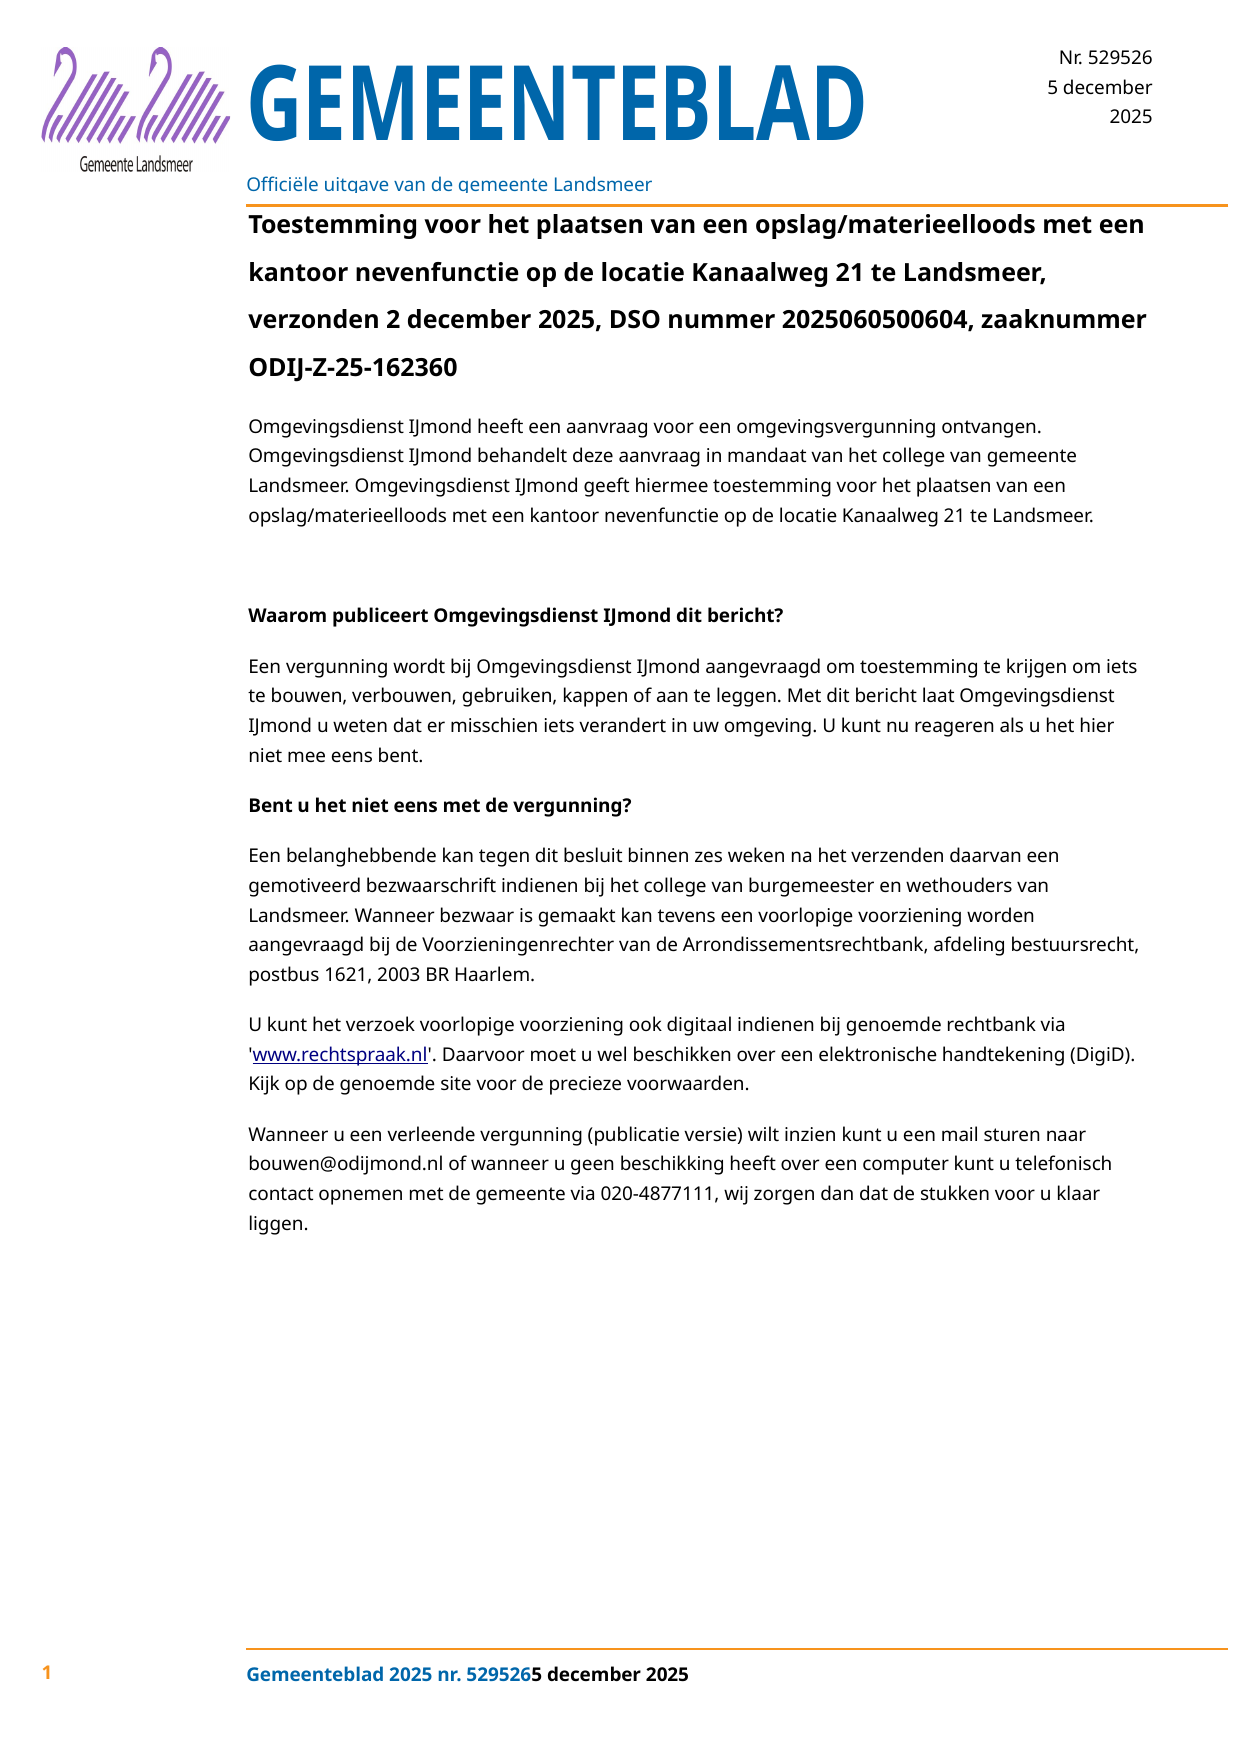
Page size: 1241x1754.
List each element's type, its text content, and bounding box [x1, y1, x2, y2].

text Bent u het niet eens met de vergunning? [248, 792, 1152, 818]
text Waarom publiceert Omgevingsdienst IJmond dit bericht? [248, 603, 1152, 628]
text Omgevingsdienst IJmond heeft een aanvraag voor een omgevingsvergunning ontvangen. Omgevingsdienst IJmond behandelt deze aanvraag in mandaat van het college van gemeente Landsmeer. Omgevingsdienst IJmond geeft hiermee toestemming voor het plaatsen van een opslag/materieelloods met een kantoor nevenfunctie op de locatie Kanaalweg 21 te Landsmeer. [248, 413, 1152, 528]
text Wanneer u een verleende vergunning (publicatie versie) wilt inzien kunt u een mail sturen naar bouwen@odijmond.nl of wanneer u geen beschikking heeft over een computer kunt u telefonisch contact opnemen met de gemeente via 020-4877111, wij zorgen dan dat de stukken voor u klaar liggen. [248, 1121, 1152, 1236]
text Toestemming voor het plaatsen van een opslag/materieelloods met een kantoor nevenfunctie op de locatie Kanaalweg 21 te Landsmeer, verzonden 2 december 2025, DSO nummer 2025060500604, zaaknummer ODIJ-Z-25-162360 [248, 207, 1152, 384]
picture [41, 47, 231, 172]
text Een belanghebbende kan tegen dit besluit binnen zes weken na het verzenden daarvan een gemotiveerd bezwaarschrift indienen bij het college van burgemeester en wethouders van Landsmeer. Wanneer bezwaar is gemaakt kan tevens een voorlopige voorziening worden aangevraagd bij de Voorzieningenrechter van de Arrondissementsrechtbank, afdeling bestuursrecht, postbus 1621, 2003 BR Haarlem. [248, 843, 1152, 987]
text U kunt het verzoek voorlopige voorziening ook digitaal indienen bij genoemde rechtbank via 'www.rechtspraak.nl'. Daarvoor moet u wel beschikken over een elektronische handtekening (DigiD). Kijk op de genoemde site voor de precieze voorwaarden. [248, 1011, 1152, 1096]
text Een vergunning wordt bij Omgevingsdienst IJmond aangevraagd om toestemming te krijgen om iets te bouwen, verbouwen, gebruiken, kappen of aan te leggen. Met dit bericht laat Omgevingsdienst IJmond u weten dat er misschien iets verandert in uw omgeving. U kunt nu reageren als u het hier niet mee eens bent. [248, 653, 1152, 768]
